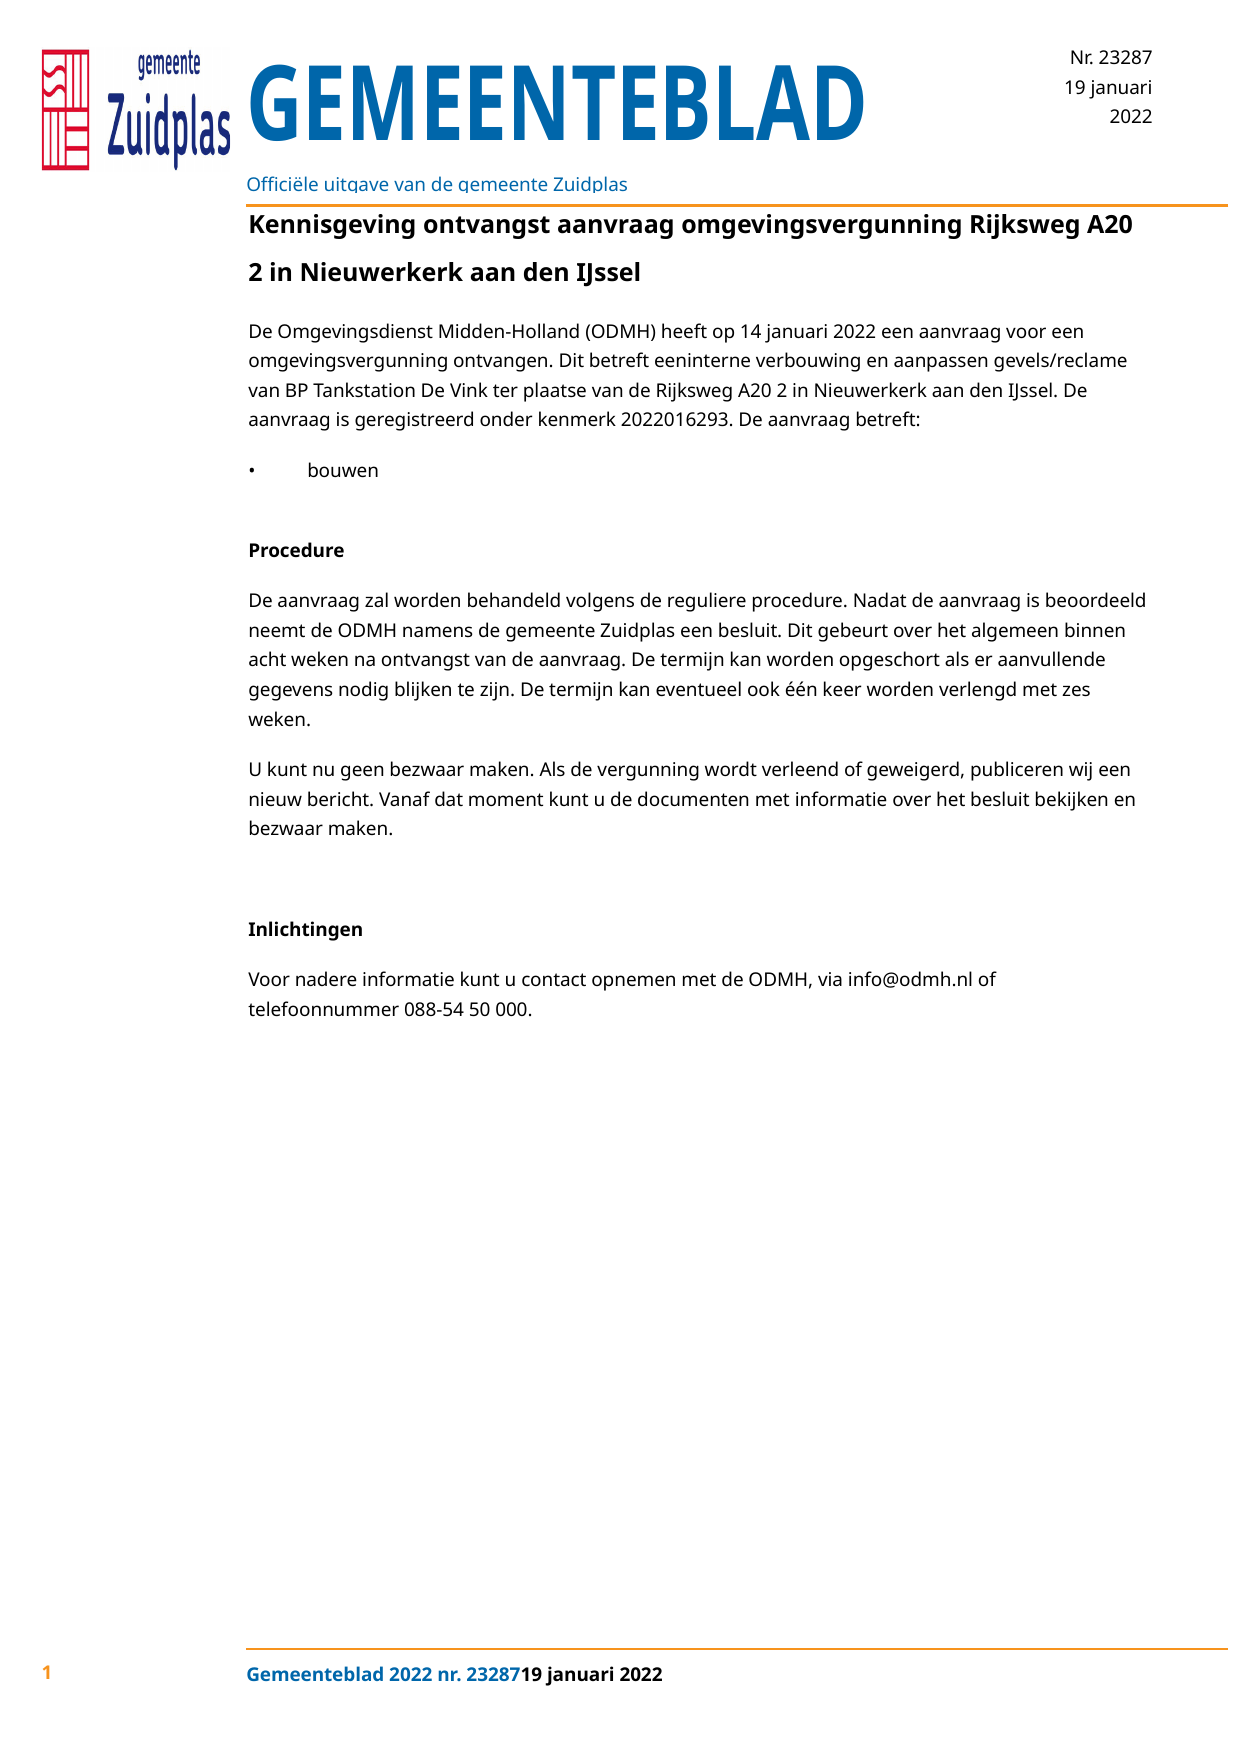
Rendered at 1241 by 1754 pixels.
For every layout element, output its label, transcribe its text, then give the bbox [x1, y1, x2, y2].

text Inlichtingen [248, 916, 1152, 942]
text Voor nadere informatie kunt u contact opnemen met de ODMH, via info@odmh.nl of telefoonnummer 088-54 50 000. [248, 967, 1152, 1022]
text U kunt nu geen bezwaar maken. Als de vergunning wordt verleend of geweigerd, publiceren wij een nieuw bericht. Vanaf dat moment kunt u de documenten met informatie over het besluit bekijken en bezwaar maken. [248, 756, 1152, 841]
text De Omgevingsdienst Midden-Holland (ODMH) heeft op 14 januari 2022 een aanvraag voor een omgevingsvergunning ontvangen. Dit betreft eeninterne verbouwing en aanpassen gevels/reclame van BP Tankstation De Vink ter plaatse van de Rijksweg A20 2 in Nieuwerkerk aan den IJssel. De aanvraag is geregistreerd onder kenmerk 2022016293. De aanvraag betreft: [248, 318, 1152, 432]
picture [41, 47, 231, 172]
text Procedure [248, 537, 1152, 563]
text De aanvraag zal worden behandeld volgens de reguliere procedure. Nadat de aanvraag is beoordeeld neemt de ODMH namens de gemeente Zuidplas een besluit. Dit gebeurt over het algemeen binnen acht weken na ontvangst van de aanvraag. De termijn kan worden opgeschort als er aanvullende gegevens nodig blijken te zijn. De termijn kan eventueel ook één keer worden verlengd met zes weken. [248, 587, 1152, 732]
list bouwen [248, 457, 1152, 483]
text Kennisgeving ontvangst aanvraag omgevingsvergunning Rijksweg A20 2 in Nieuwerkerk aan den IJssel [248, 207, 1152, 288]
